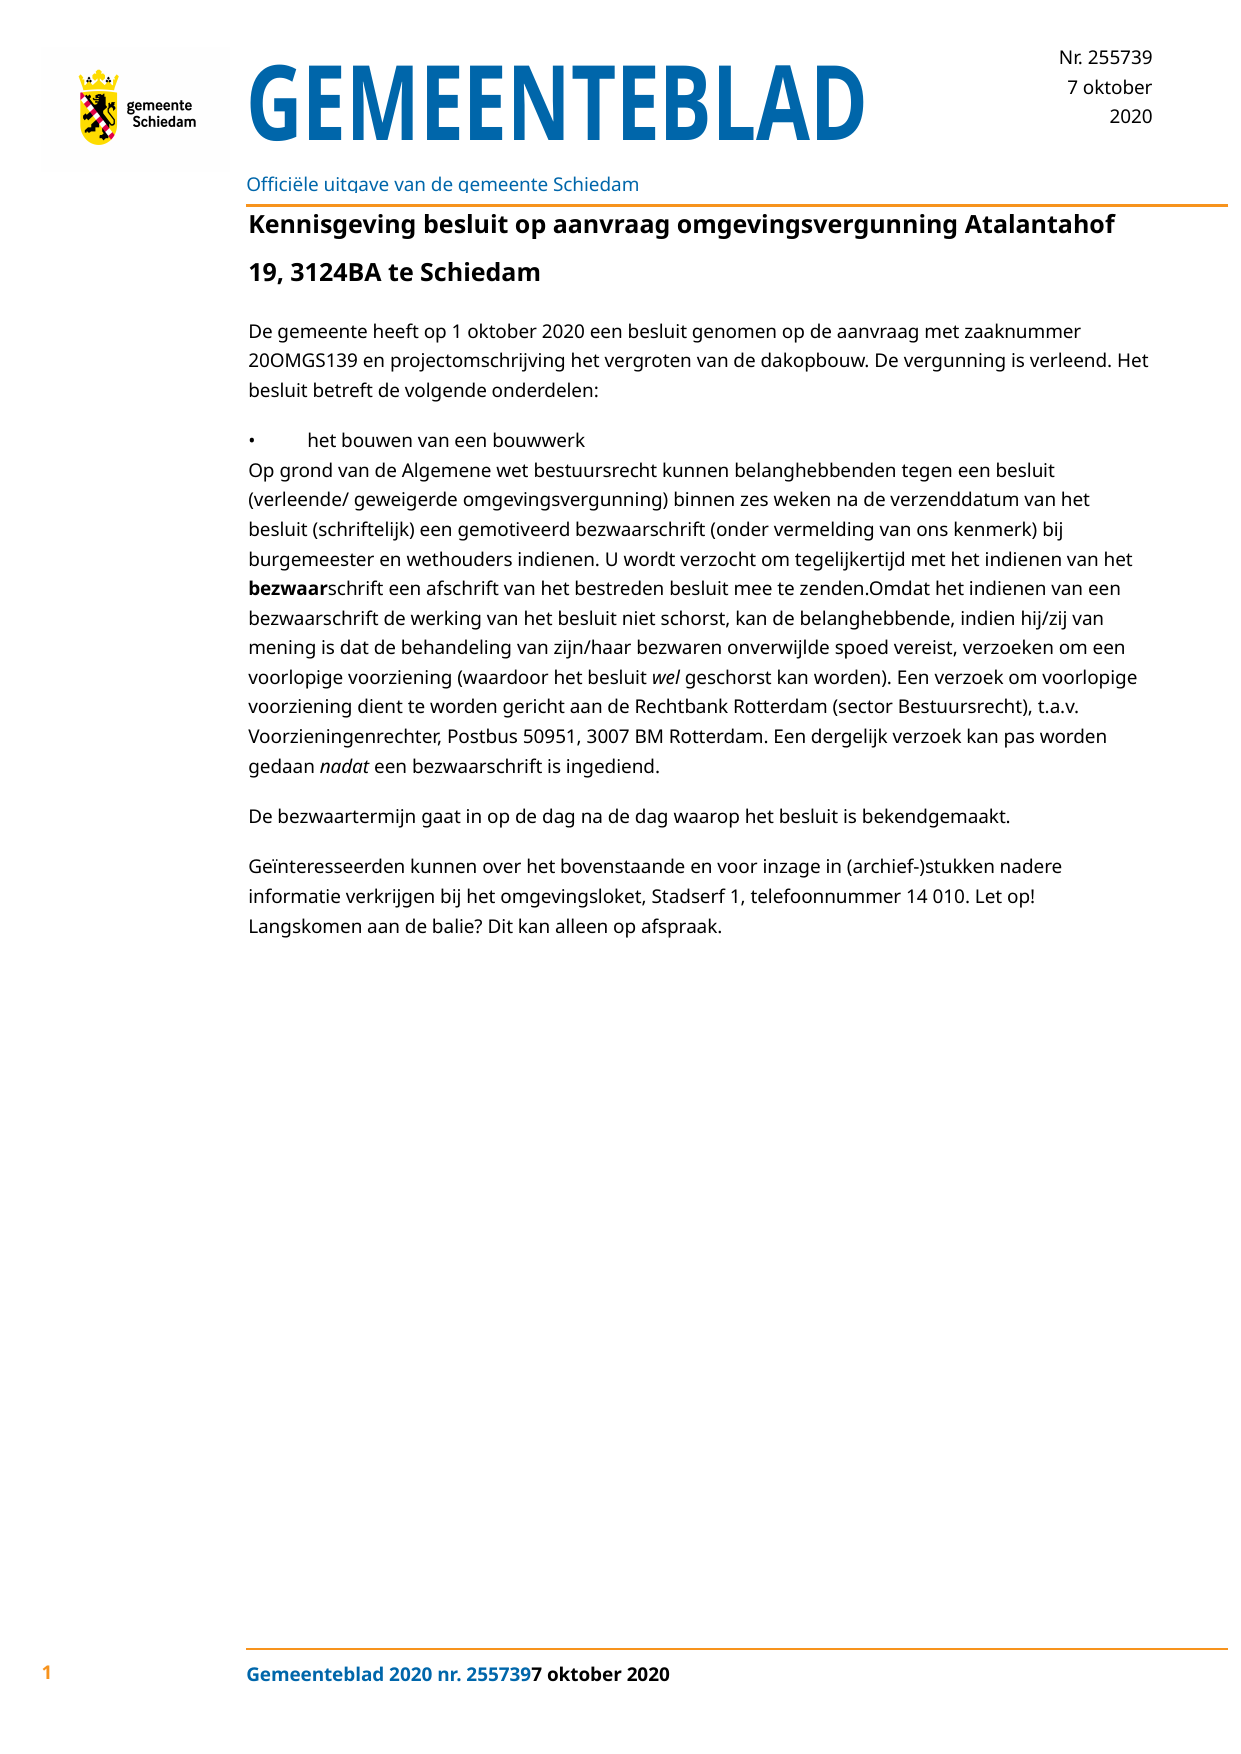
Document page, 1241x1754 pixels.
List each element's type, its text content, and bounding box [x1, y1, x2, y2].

text Op grond van de Algemene wet bestuursrecht kunnen belanghebbenden tegen een besluit (verleende/ geweigerde omgevingsvergunning) binnen zes weken na de verzenddatum van het besluit (schriftelijk) een gemotiveerd bezwaarschrift (onder vermelding van ons kenmerk) bij burgemeester en wethouders indienen. U wordt verzocht om tegelijkertijd met het indienen van het bezwaarschrift een afschrift van het bestreden besluit mee te zenden.Omdat het indienen van een bezwaarschrift de werking van het besluit niet schorst, kan de belanghebbende, indien hij/zij van mening is dat de behandeling van zijn/haar bezwaren onverwijlde spoed vereist, verzoeken om een voorlopige voorziening (waardoor het besluit wel geschorst kan worden). Een verzoek om voorlopige voorziening dient te worden gericht aan de Rechtbank Rotterdam (sector Bestuursrecht), t.a.v. Voorzieningenrechter, Postbus 50951, 3007 BM Rotterdam. Een dergelijk verzoek kan pas worden gedaan nadat een bezwaarschrift is ingediend. [248, 457, 1152, 779]
picture [41, 47, 231, 172]
text De gemeente heeft op 1 oktober 2020 een besluit genomen op de aanvraag met zaaknummer 20OMGS139 en projectomschrijving het vergroten van de dakopbouw. De vergunning is verleend. Het besluit betreft de volgende onderdelen: [248, 318, 1152, 403]
text Geïnteresseerden kunnen over het bovenstaande en voor inzage in (archief-)stukken nadere informatie verkrijgen bij het omgevingsloket, Stadserf 1, telefoonnummer 14 010. Let op! Langskomen aan de balie? Dit kan alleen op afspraak. [248, 854, 1152, 939]
list het bouwen van een bouwwerk [248, 427, 1152, 453]
text Kennisgeving besluit op aanvraag omgevingsvergunning Atalantahof 19, 3124BA te Schiedam [248, 207, 1152, 288]
text De bezwaartermijn gaat in op de dag na de dag waarop het besluit is bekendgemaakt. [248, 803, 1152, 829]
